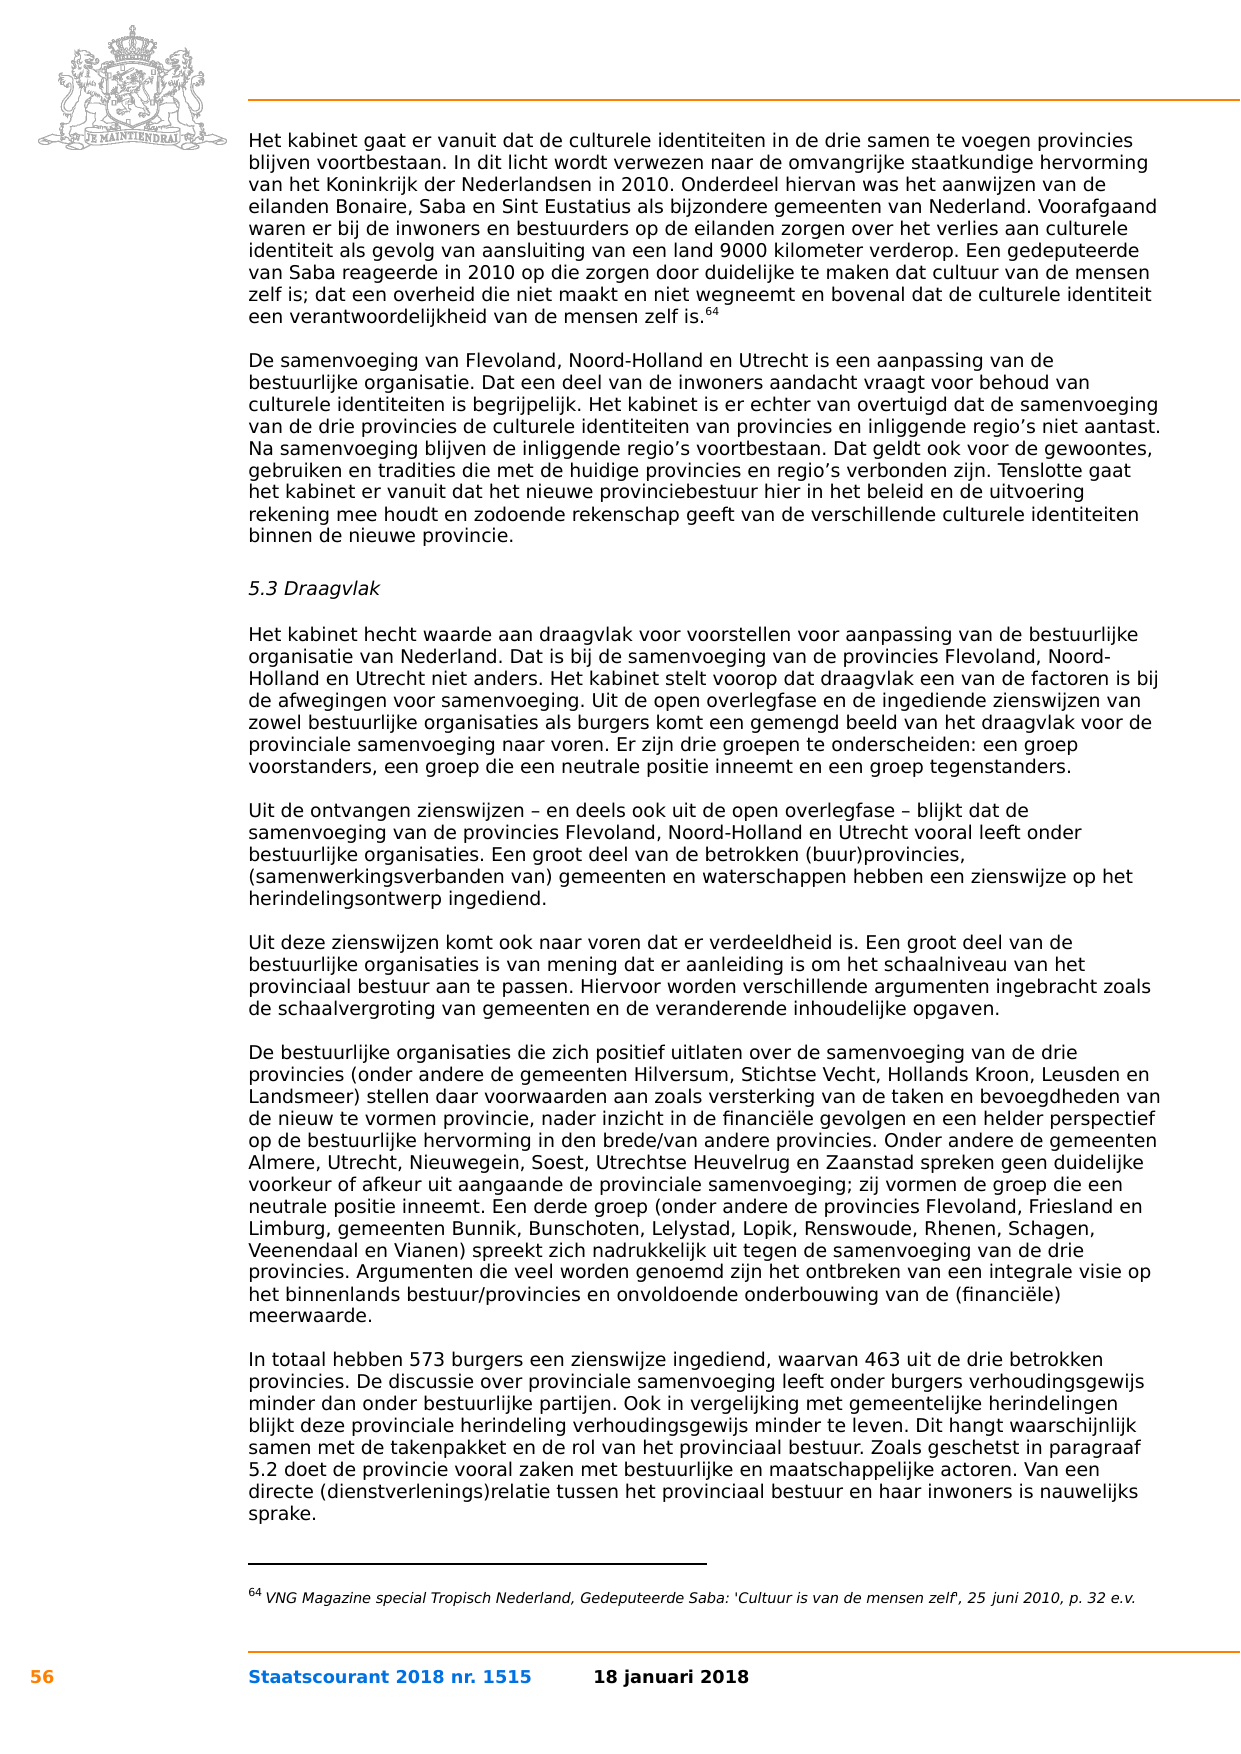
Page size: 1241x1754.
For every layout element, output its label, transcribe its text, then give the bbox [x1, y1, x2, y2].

text Uit de ontvangen zienswijzen – en deels ook uit de open overlegfase – blijkt dat de samenvoeging van de provincies Flevoland, Noord-Holland en Utrecht vooral leeft onder bestuurlijke organisaties. Een groot deel van de betrokken (buur)provincies, (samenwerkingsverbanden van) gemeenten en waterschappen hebben een zienswijze op het herindelingsontwerp ingediend. [248, 800, 1163, 910]
text De samenvoeging van Flevoland, Noord-Holland en Utrecht is een aanpassing van de bestuurlijke organisatie. Dat een deel van de inwoners aandacht vraagt voor behoud van culturele identiteiten is begrijpelijk. Het kabinet is er echter van overtuigd dat de samenvoeging van de drie provincies de culturele identiteiten van provincies en inliggende regio’s niet aantast. Na samenvoeging blijven de inliggende regio’s voortbestaan. Dat geldt ook voor de gewoontes, gebruiken en tradities die met de huidige provincies en regio’s verbonden zijn. Tenslotte gaat het kabinet er vanuit dat het nieuwe provinciebestuur hier in het beleid en de uitvoering rekening mee houdt en zodoende rekenschap geeft van de verschillende culturele identiteiten binnen de nieuwe provincie. [248, 349, 1163, 547]
text Het kabinet hecht waarde aan draagvlak voor voorstellen voor aanpassing van de bestuurlijke organisatie van Nederland. Dat is bij de samenvoeging van de provincies Flevoland, Noord-Holland en Utrecht niet anders. Het kabinet stelt voorop dat draagvlak een van de factoren is bij de afwegingen voor samenvoeging. Uit de open overlegfase en de ingediende zienswijzen van zowel bestuurlijke organisaties als burgers komt een gemengd beeld van het draagvlak voor de provinciale samenvoeging naar voren. Er zijn drie groepen te onderscheiden: een groep voorstanders, een groep die een neutrale positie inneemt en een groep tegenstanders. [248, 624, 1163, 778]
text Uit deze zienswijzen komt ook naar voren dat er verdeeldheid is. Een groot deel van de bestuurlijke organisaties is van mening dat er aanleiding is om het schaalniveau van het provinciaal bestuur aan te passen. Hiervoor worden verschillende argumenten ingebracht zoals de schaalvergroting van gemeenten en de veranderende inhoudelijke opgaven. [248, 932, 1163, 1020]
picture [38, 25, 227, 150]
text De bestuurlijke organisaties die zich positief uitlaten over de samenvoeging van de drie provincies (onder andere de gemeenten Hilversum, Stichtse Vecht, Hollands Kroon, Leusden en Landsmeer) stellen daar voorwaarden aan zoals versterking van de taken en bevoegdheden van de nieuw te vormen provincie, nader inzicht in de financiële gevolgen en een helder perspectief op de bestuurlijke hervorming in den brede/van andere provincies. Onder andere de gemeenten Almere, Utrecht, Nieuwegein, Soest, Utrechtse Heuvelrug en Zaanstad spreken geen duidelijke voorkeur of afkeur uit aangaande de provinciale samenvoeging; zij vormen de groep die een neutrale positie inneemt. Een derde groep (onder andere de provincies Flevoland, Friesland en Limburg, gemeenten Bunnik, Bunschoten, Lelystad, Lopik, Renswoude, Rhenen, Schagen, Veenendaal en Vianen) spreekt zich nadrukkelijk uit tegen de samenvoeging van de drie provincies. Argumenten die veel worden genoemd zijn het ontbreken van een integrale visie op het binnenlands bestuur/provincies en onvoldoende onderbouwing van de (financiële) meerwaarde. [248, 1042, 1163, 1327]
text Het kabinet gaat er vanuit dat de culturele identiteiten in de drie samen te voegen provincies blijven voortbestaan. In dit licht wordt verwezen naar de omvangrijke staatkundige hervorming van het Koninkrijk der Nederlandsen in 2010. Onderdeel hiervan was het aanwijzen van de eilanden Bonaire, Saba en Sint Eustatius als bijzondere gemeenten van Nederland. Voorafgaand waren er bij de inwoners en bestuurders op de eilanden zorgen over het verlies aan culturele identiteit als gevolg van aansluiting van een land 9000 kilometer verderop. Een gedeputeerde van Saba reageerde in 2010 op die zorgen door duidelijke te maken dat cultuur van de mensen zelf is; dat een overheid die niet maakt en niet wegneemt en bovenal dat de culturele identiteit een verantwoordelijkheid van de mensen zelf is. [248, 130, 1163, 328]
text In totaal hebben 573 burgers een zienswijze ingediend, waarvan 463 uit de drie betrokken provincies. De discussie over provinciale samenvoeging leeft onder burgers verhoudingsgewijs minder dan onder bestuurlijke partijen. Ook in vergelijking met gemeentelijke herindelingen blijkt deze provinciale herindeling verhoudingsgewijs minder te leven. Dit hangt waarschijnlijk samen met de takenpakket en de rol van het provinciaal bestuur. Zoals geschetst in paragraaf 5.2 doet de provincie vooral zaken met bestuurlijke en maatschappelijke actoren. Van een directe (dienstverlenings)relatie tussen het provinciaal bestuur en haar inwoners is nauwelijks sprake. [248, 1349, 1163, 1525]
subtitle 5.3 Draagvlak [248, 577, 1163, 599]
text VNG Magazine special Tropisch Nederland, Gedeputeerde Saba: 'Cultuur is van de mensen zelf', 25 juni 2010, p. 32 e.v. [248, 1586, 1163, 1608]
